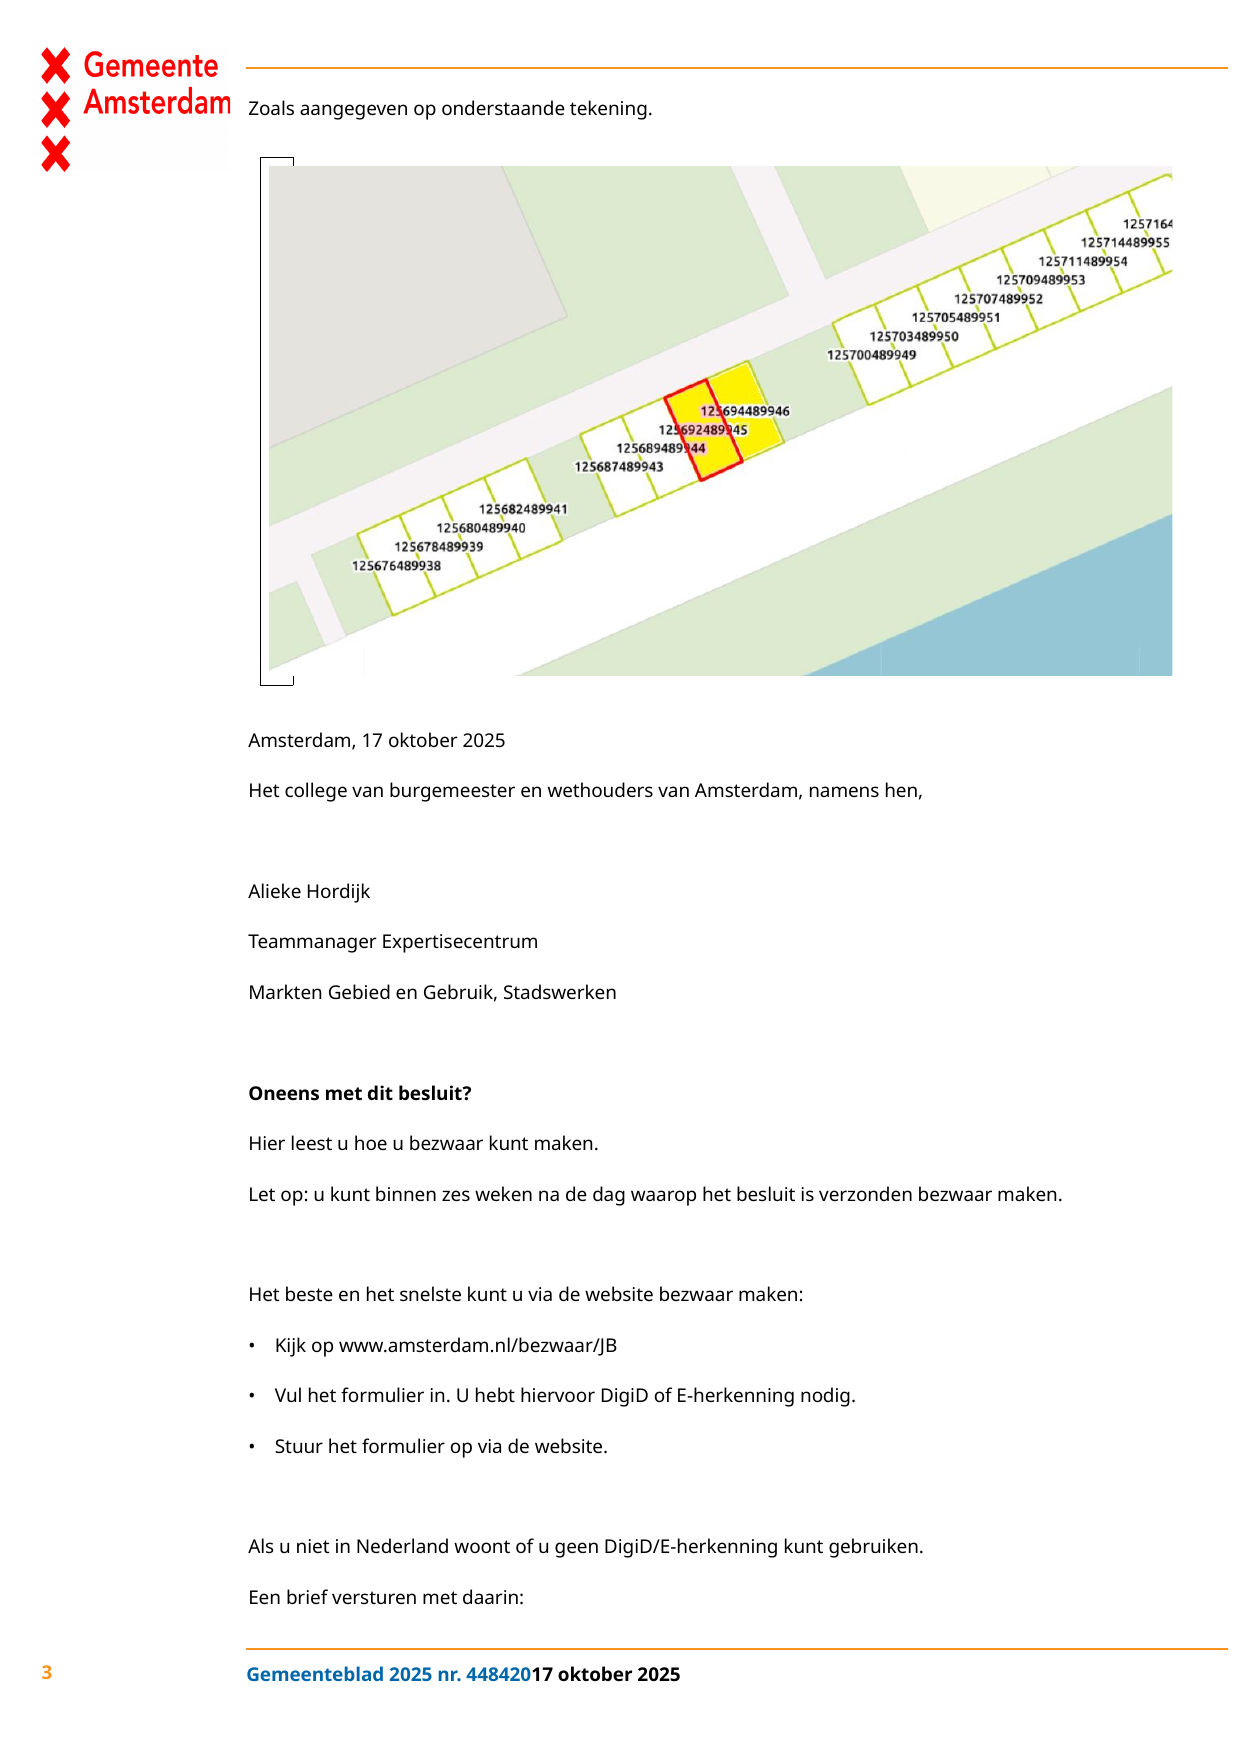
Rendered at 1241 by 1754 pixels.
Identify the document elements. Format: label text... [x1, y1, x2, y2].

text Alieke Hordijk [248, 878, 1152, 904]
text Amsterdam, 17 oktober 2025 [248, 727, 1152, 753]
text Het college van burgemeester en wethouders van Amsterdam, namens hen, [248, 777, 1152, 803]
text Als u niet in Nederland woont of u geen DigiD/E-herkenning kunt gebruiken. [248, 1534, 1152, 1559]
text Een brief versturen met daarin: [248, 1584, 1152, 1610]
text • Stuur het formulier op via de website. [248, 1433, 1152, 1458]
text Zoals aangegeven op onderstaande tekening. [248, 95, 1152, 121]
text Teammanager Expertisecentrum [248, 929, 1152, 954]
text Markten Gebied en Gebruik, Stadswerken [248, 979, 1152, 1005]
text • Vul het formulier in. U hebt hiervoor DigiD of E-herkenning nodig. [248, 1382, 1152, 1408]
text Let op: u kunt binnen zes weken na de dag waarop het besluit is verzonden bezwaar maken. [248, 1181, 1152, 1206]
picture [41, 47, 231, 172]
text Oneens met dit besluit? [248, 1080, 1152, 1106]
text Het beste en het snelste kunt u via de website bezwaar maken: [248, 1282, 1152, 1307]
picture [268, 166, 1173, 676]
text Hier leest u hoe u bezwaar kunt maken. [248, 1130, 1152, 1156]
text • Kijk op www.amsterdam.nl/bezwaar/JB [248, 1332, 1152, 1358]
